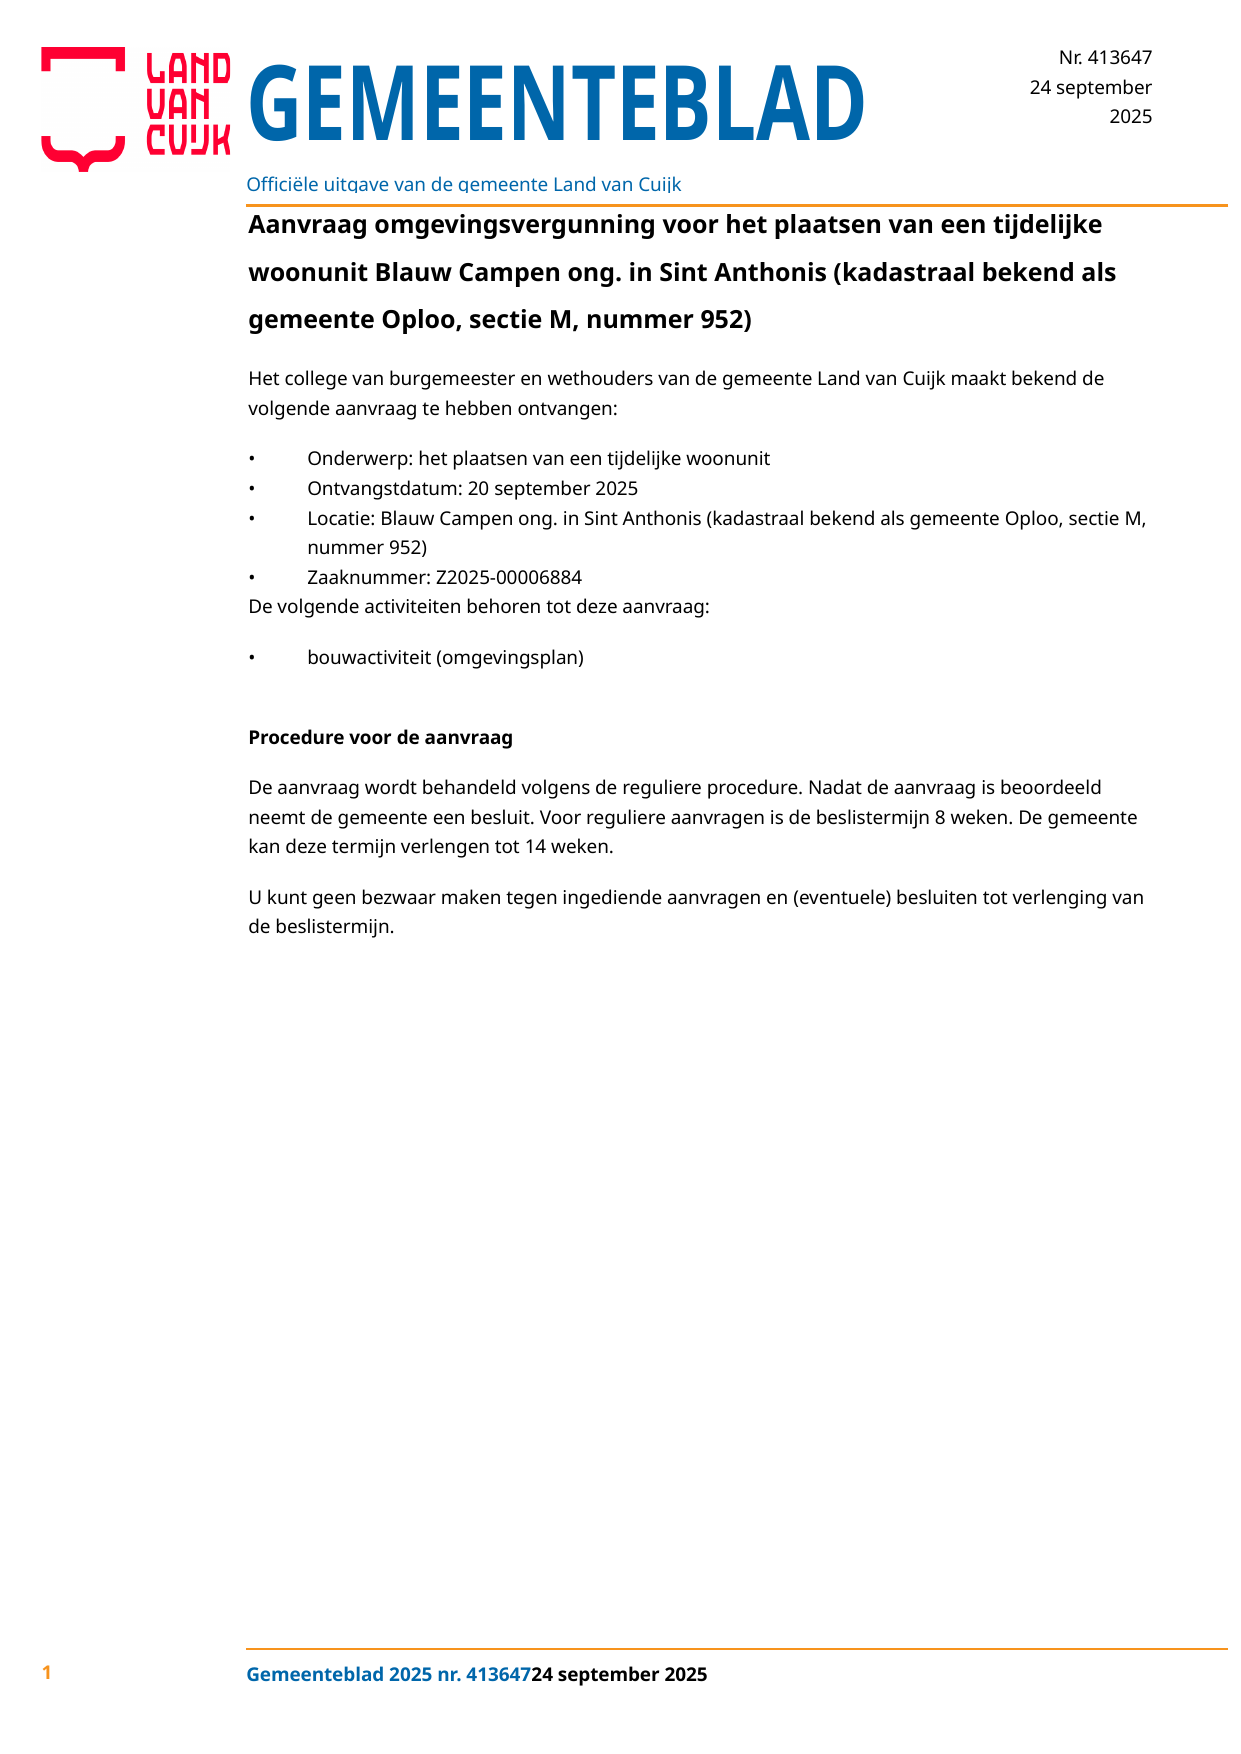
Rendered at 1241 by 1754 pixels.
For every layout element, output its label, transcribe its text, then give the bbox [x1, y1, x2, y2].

list Zaaknummer: Z2025-00006884 [248, 564, 1152, 589]
list Onderwerp: het plaatsen van een tijdelijke woonunit [248, 446, 1152, 471]
text Procedure voor de aanvraag [248, 724, 1152, 749]
text U kunt geen bezwaar maken tegen ingediende aanvragen en (eventuele) besluiten tot verlenging van de beslistermijn. [248, 884, 1152, 939]
list Locatie: Blauw Campen ong. in Sint Anthonis (kadastraal bekend als gemeente Oploo, sectie M, nummer 952) [248, 505, 1152, 560]
list bouwactiviteit (omgevingsplan) [248, 644, 1152, 669]
text De aanvraag wordt behandeld volgens de reguliere procedure. Nadat de aanvraag is beoordeeld neemt de gemeente een besluit. Voor reguliere aanvragen is de beslistermijn 8 weken. De gemeente kan deze termijn verlengen tot 14 weken. [248, 774, 1152, 859]
picture [41, 47, 231, 172]
list Ontvangstdatum: 20 september 2025 [248, 475, 1152, 501]
text Aanvraag omgevingsvergunning voor het plaatsen van een tijdelijke woonunit Blauw Campen ong. in Sint Anthonis (kadastraal bekend als gemeente Oploo, sectie M, nummer 952) [248, 207, 1152, 336]
text Het college van burgemeester en wethouders van de gemeente Land van Cuijk maakt bekend de volgende aanvraag te hebben ontvangen: [248, 366, 1152, 421]
text De volgende activiteiten behoren tot deze aanvraag: [248, 593, 1152, 619]
